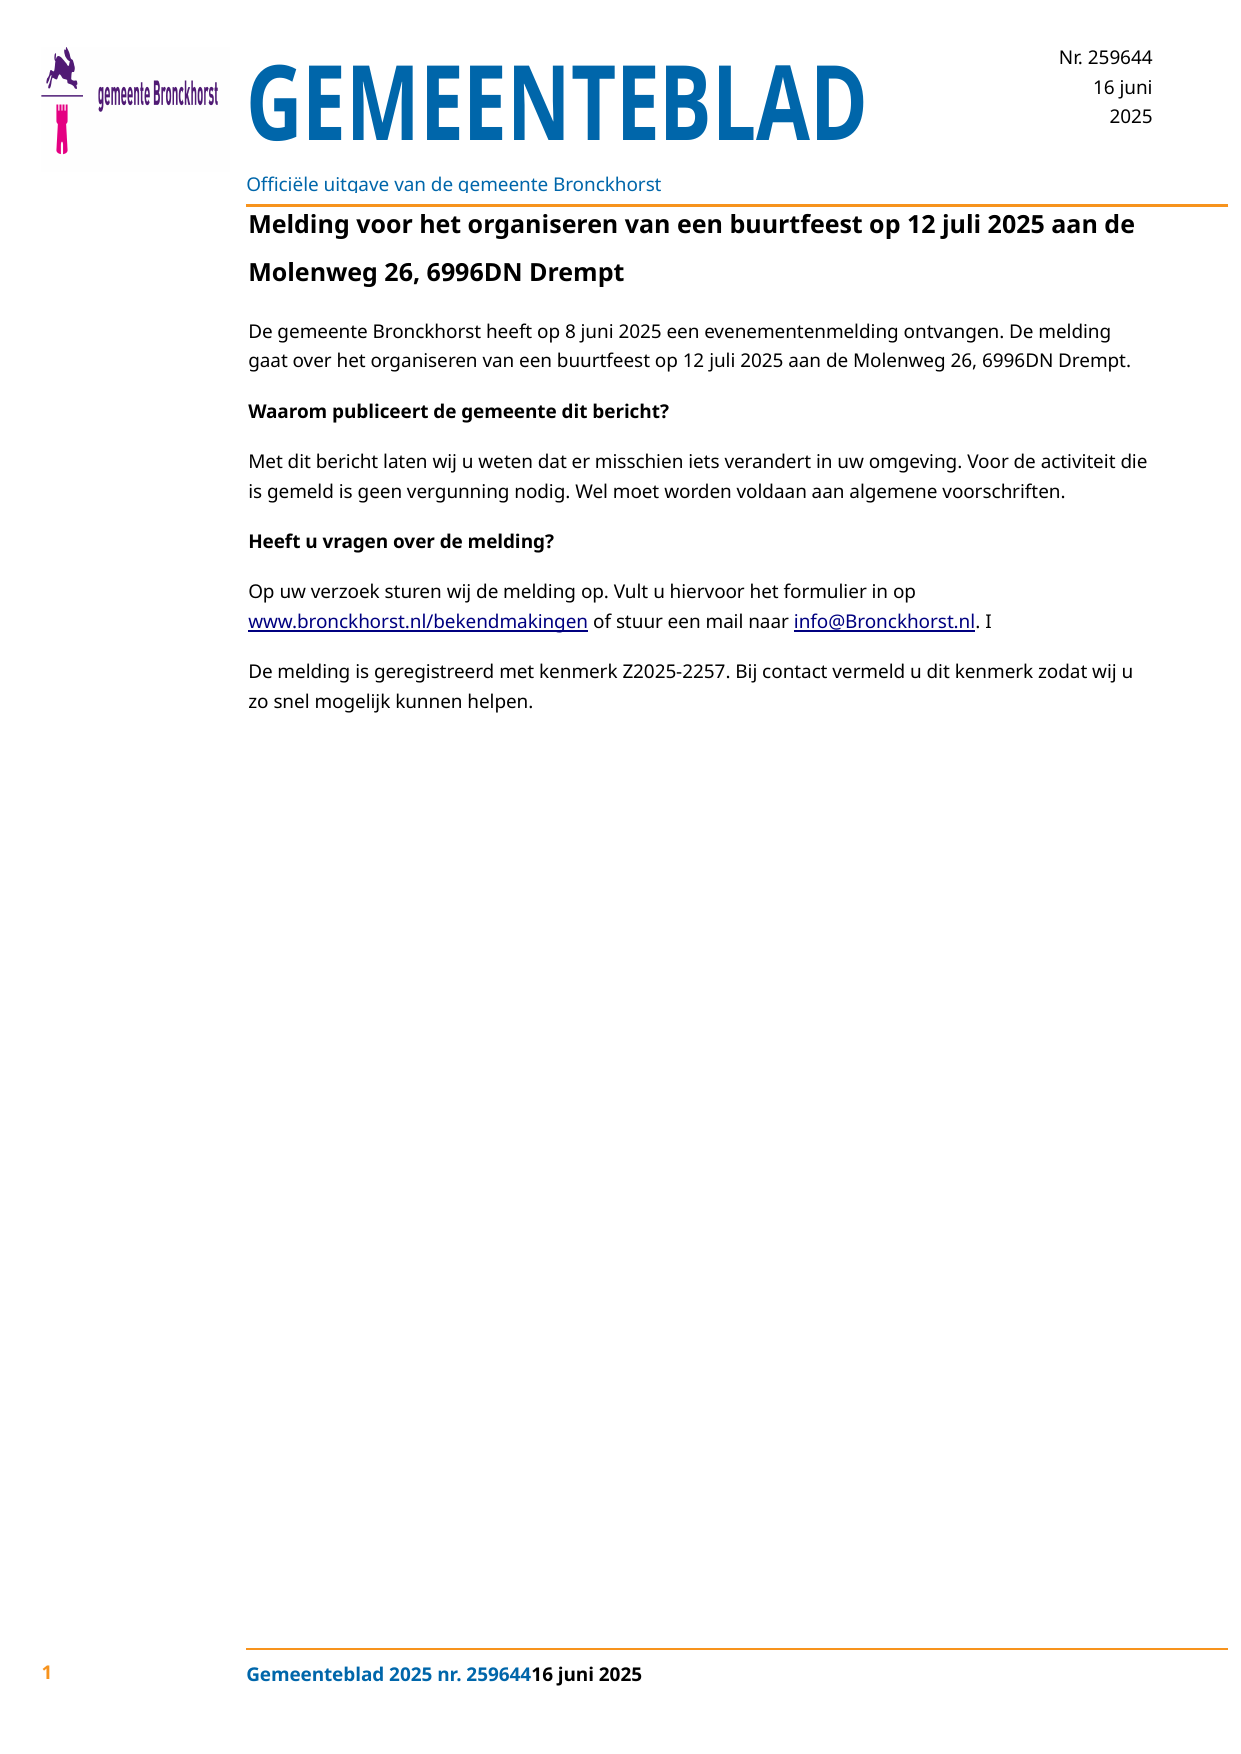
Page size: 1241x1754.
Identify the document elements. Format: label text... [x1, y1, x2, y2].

text Melding voor het organiseren van een buurtfeest op 12 juli 2025 aan de Molenweg 26, 6996DN Drempt [248, 207, 1152, 288]
text Met dit bericht laten wij u weten dat er misschien iets verandert in uw omgeving. Voor de activiteit die is gemeld is geen vergunning nodig. Wel moet worden voldaan aan algemene voorschriften. [248, 448, 1152, 504]
text Waarom publiceert de gemeente dit bericht? [248, 398, 1152, 424]
text De gemeente Bronckhorst heeft op 8 juni 2025 een evenementenmelding ontvangen. De melding gaat over het organiseren van een buurtfeest op 12 juli 2025 aan de Molenweg 26, 6996DN Drempt. [248, 318, 1152, 373]
picture [41, 47, 231, 172]
text Op uw verzoek sturen wij de melding op. Vult u hiervoor het formulier in op www.bronckhorst.nl/bekendmakingen of stuur een mail naar info@Bronckhorst.nl. I [248, 579, 1152, 634]
text De melding is geregistreerd met kenmerk Z2025-2257. Bij contact vermeld u dit kenmerk zodat wij u zo snel mogelijk kunnen helpen. [248, 659, 1152, 714]
text Heeft u vragen over de melding? [248, 528, 1152, 554]
